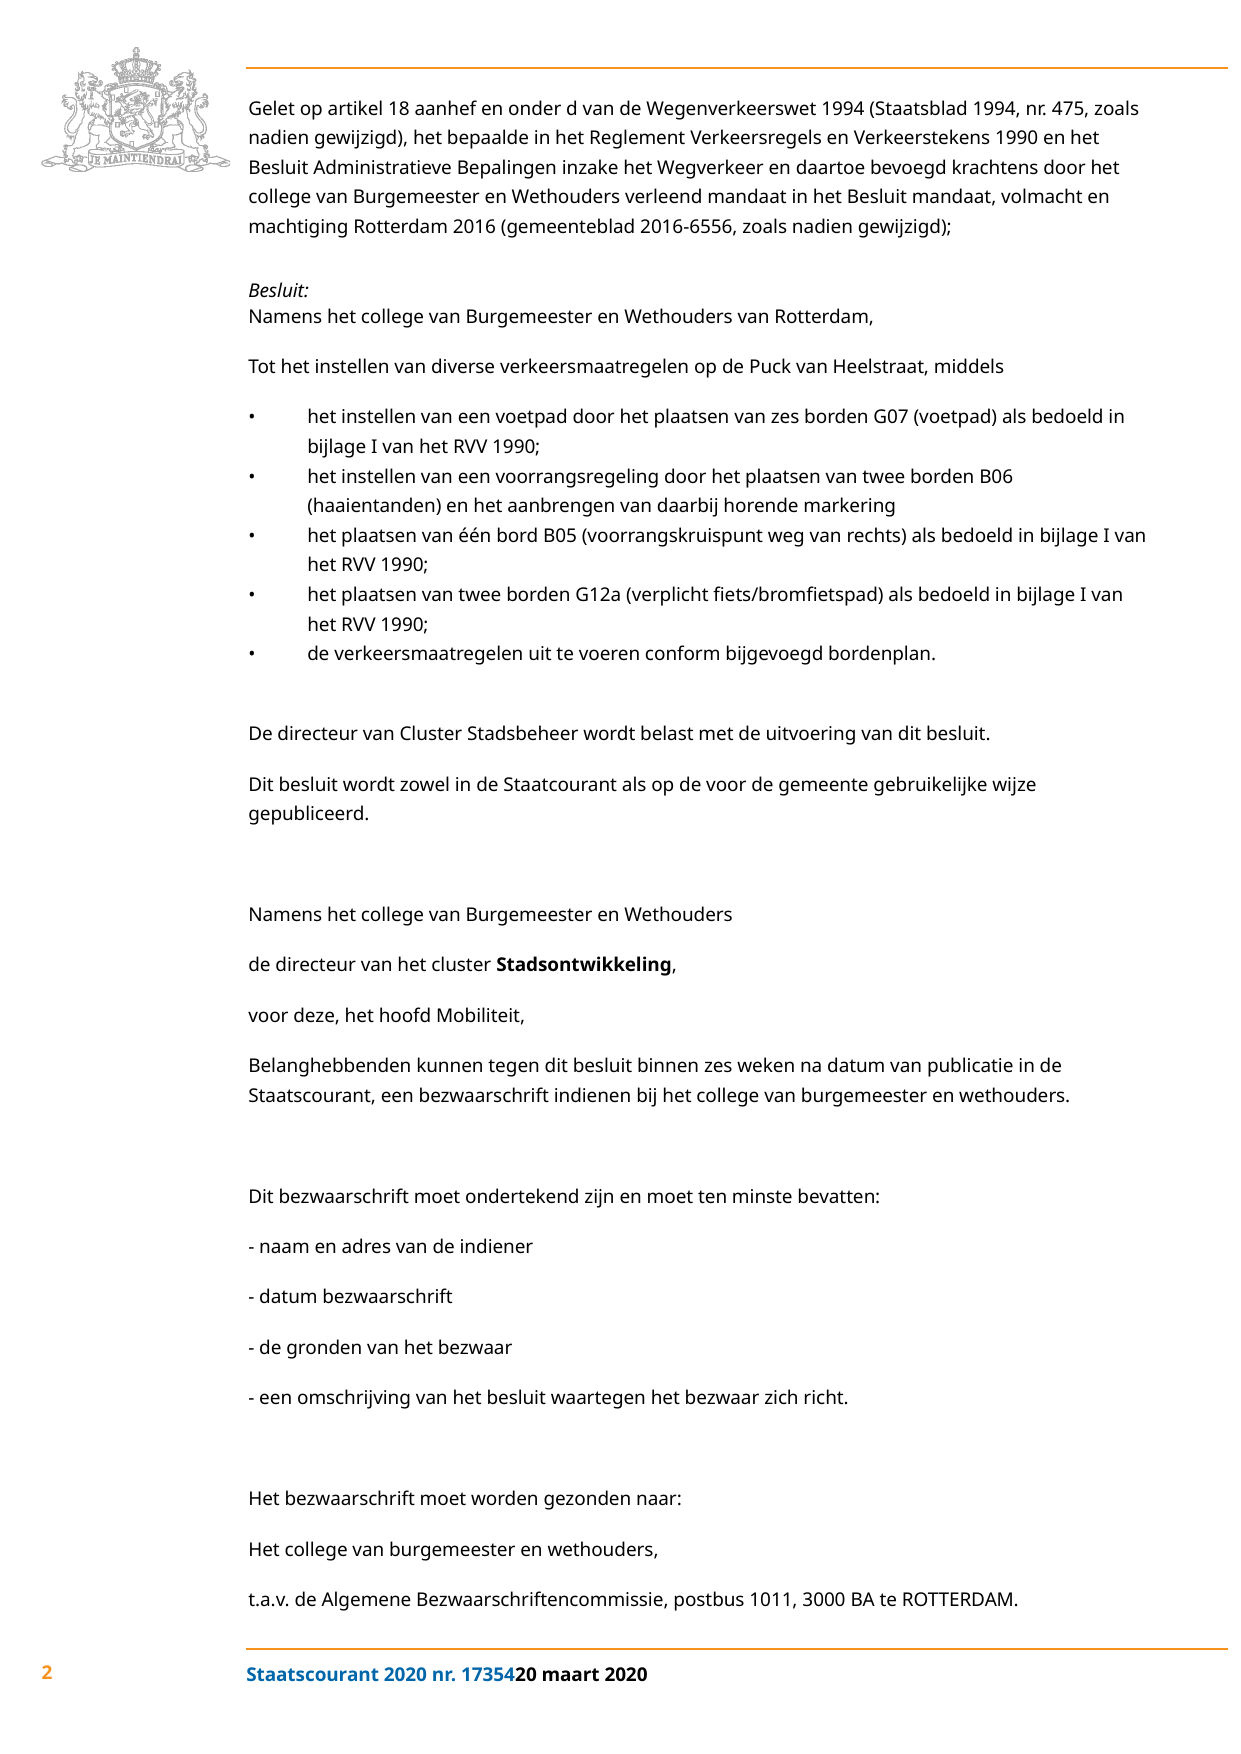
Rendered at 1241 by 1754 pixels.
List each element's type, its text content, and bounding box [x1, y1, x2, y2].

text voor deze, het hoofd Mobiliteit, [248, 1002, 1152, 1028]
list het plaatsen van één bord B05 (voorrangskruispunt weg van rechts) als bedoeld in bijlage I van het RVV 1990; [248, 522, 1152, 577]
text Het bezwaarschrift moet worden gezonden naar: [248, 1485, 1152, 1511]
text Namens het college van Burgemeester en Wethouders [248, 901, 1152, 927]
list het instellen van een voorrangsregeling door het plaatsen van twee borden B06 (haaientanden) en het aanbrengen van daarbij horende markering [248, 463, 1152, 518]
list het plaatsen van twee borden G12a (verplicht fiets/bromfietspad) als bedoeld in bijlage I van het RVV 1990; [248, 581, 1152, 636]
list de verkeersmaatregelen uit te voeren conform bijgevoegd bordenplan. [248, 640, 1152, 666]
text - een omschrijving van het besluit waartegen het bezwaar zich richt. [248, 1384, 1152, 1410]
text t.a.v. de Algemene Bezwaarschriftencommissie, postbus 1011, 3000 BA te ROTTERDAM. [248, 1586, 1152, 1612]
text - naam en adres van de indiener [248, 1233, 1152, 1259]
text Dit bezwaarschrift moet ondertekend zijn en moet ten minste bevatten: [248, 1183, 1152, 1208]
text Tot het instellen van diverse verkeersmaatregelen op de Puck van Heelstraat, middels [248, 353, 1152, 379]
text - datum bezwaarschrift [248, 1284, 1152, 1309]
text Belanghebbenden kunnen tegen dit besluit binnen zes weken na datum van publicatie in de Staatscourant, een bezwaarschrift indienen bij het college van burgemeester en wethouders. [248, 1052, 1152, 1108]
text Gelet op artikel 18 aanhef en onder d van de Wegenverkeerswet 1994 (Staatsblad 1994, nr. 475, zoals nadien gewijzigd), het bepaalde in het Reglement Verkeersregels en Verkeerstekens 1990 en het Besluit Administratieve Bepalingen inzake het Wegverkeer en daartoe bevoegd krachtens door het college van Burgemeester en Wethouders verleend mandaat in het Besluit mandaat, volmacht en machtiging Rotterdam 2016 (gemeenteblad 2016-6556, zoals nadien gewijzigd); [248, 95, 1152, 239]
text - de gronden van het bezwaar [248, 1334, 1152, 1360]
text Dit besluit wordt zowel in de Staatcourant als op de voor de gemeente gebruikelijke wijze gepubliceerd. [248, 771, 1152, 826]
text De directeur van Cluster Stadsbeheer wordt belast met de uitvoering van dit besluit. [248, 720, 1152, 746]
text Besluit: [248, 277, 1152, 303]
picture [41, 47, 231, 172]
text Namens het college van Burgemeester en Wethouders van Rotterdam, [248, 303, 1152, 328]
list het instellen van een voetpad door het plaatsen van zes borden G07 (voetpad) als bedoeld in bijlage I van het RVV 1990; [248, 404, 1152, 459]
text de directeur van het cluster Stadsontwikkeling, [248, 952, 1152, 977]
text Het college van burgemeester en wethouders, [248, 1536, 1152, 1561]
